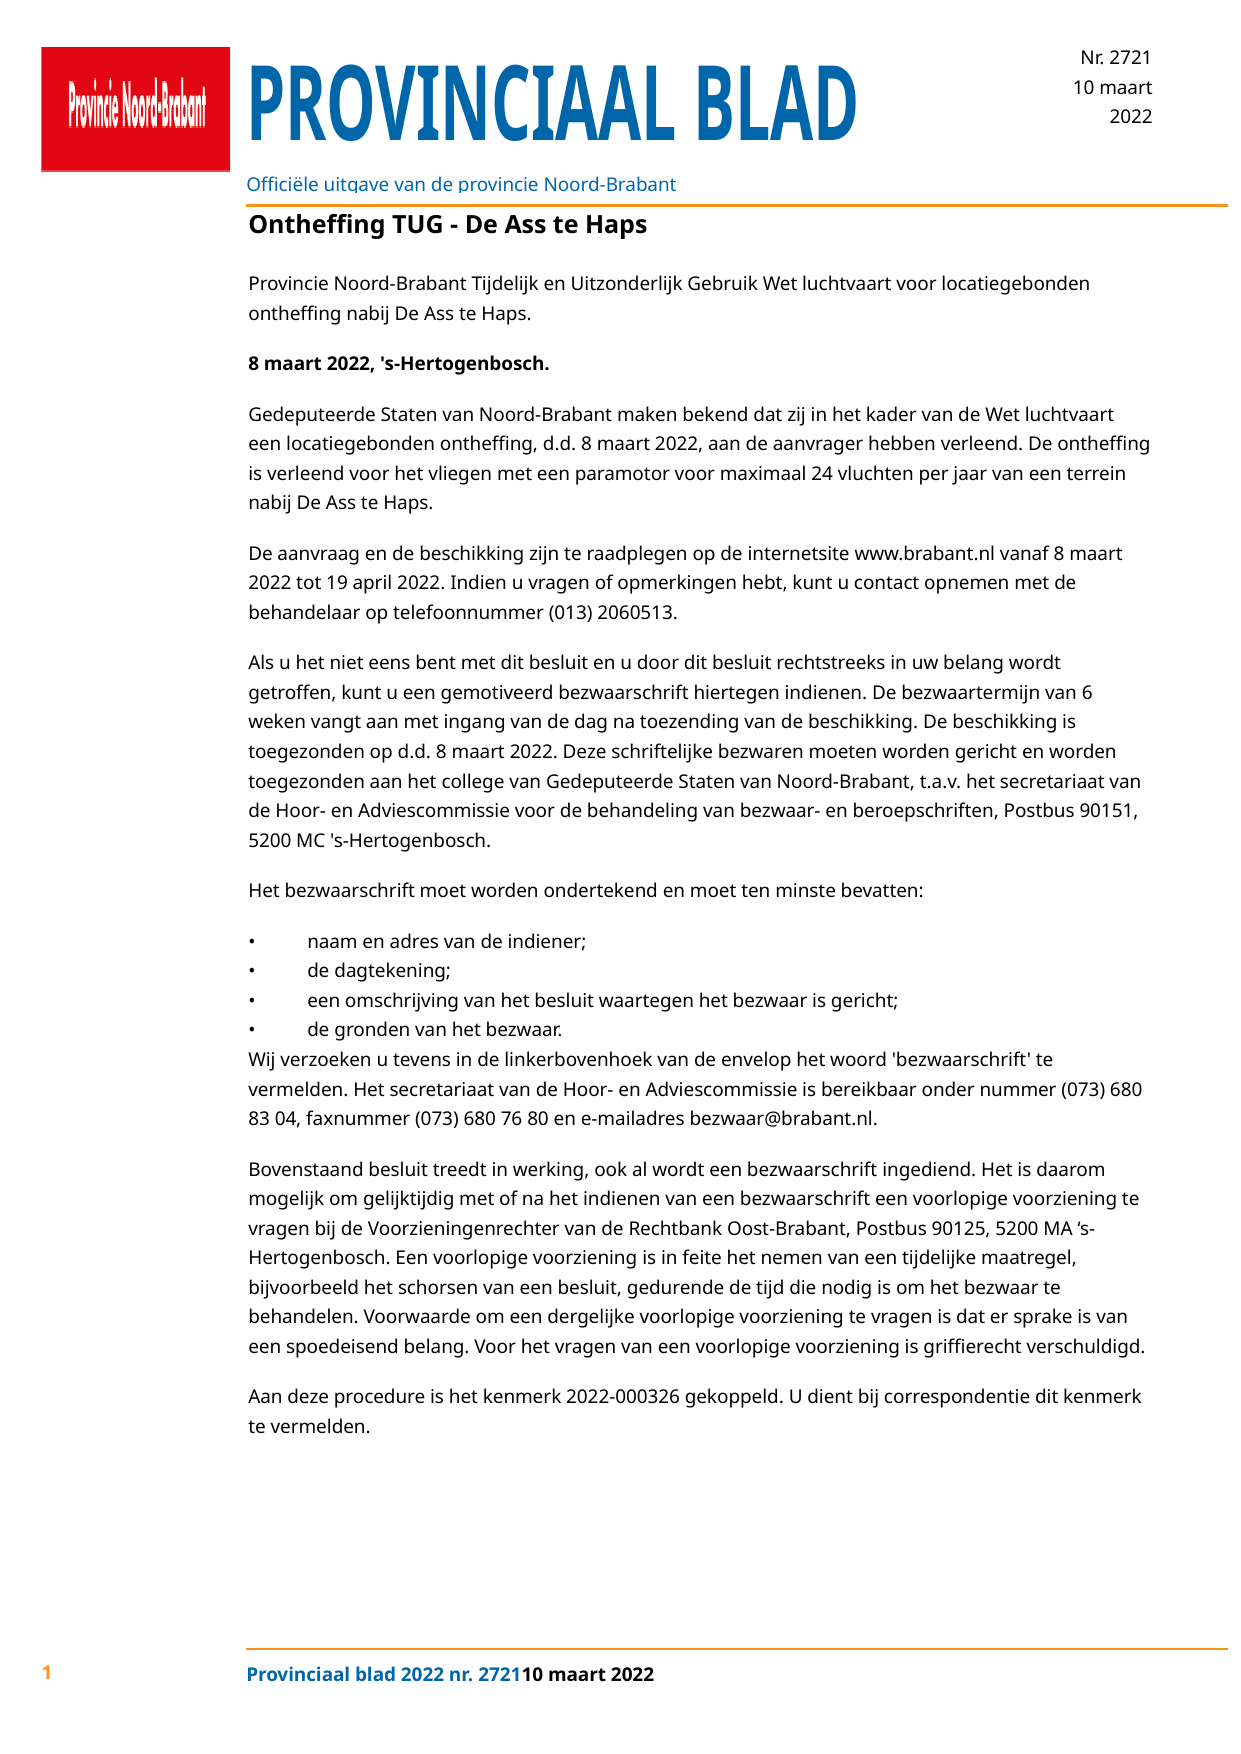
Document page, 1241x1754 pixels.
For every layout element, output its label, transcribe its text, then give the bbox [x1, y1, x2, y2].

text Aan deze procedure is het kenmerk 2022-000326 gekoppeld. U dient bij correspondentie dit kenmerk te vermelden. [248, 1384, 1152, 1439]
text Bovenstaand besluit treedt in werking, ook al wordt een bezwaarschrift ingediend. Het is daarom mogelijk om gelijktijdig met of na het indienen van een bezwaarschrift een voorlopige voorziening te vragen bij de Voorzieningenrechter van de Rechtbank Oost-Brabant, Postbus 90125, 5200 MA ‘s-Hertogenbosch. Een voorlopige voorziening is in feite het nemen van een tijdelijke maatregel, bijvoorbeeld het schorsen van een besluit, gedurende de tijd die nodig is om het bezwaar te behandelen. Voorwaarde om een dergelijke voorlopige voorziening te vragen is dat er sprake is van een spoedeisend belang. Voor het vragen van een voorlopige voorziening is griffierecht verschuldigd. [248, 1156, 1152, 1359]
text Provincie Noord-Brabant Tijdelijk en Uitzonderlijk Gebruik Wet luchtvaart voor locatiegebonden ontheffing nabij De Ass te Haps. [248, 270, 1152, 326]
text Het bezwaarschrift moet worden ondertekend en moet ten minste bevatten: [248, 877, 1152, 903]
list de gronden van het bezwaar. [248, 1017, 1152, 1042]
list de dagtekening; [248, 957, 1152, 983]
text Gedeputeerde Staten van Noord-Brabant maken bekend dat zij in het kader van de Wet luchtvaart een locatiegebonden ontheffing, d.d. 8 maart 2022, aan de aanvrager hebben verleend. De ontheffing is verleend voor het vliegen met een paramotor voor maximaal 24 vluchten per jaar van een terrein nabij De Ass te Haps. [248, 401, 1152, 515]
text De aanvraag en de beschikking zijn te raadplegen op de internetsite www.brabant.nl vanaf 8 maart 2022 tot 19 april 2022. Indien u vragen of opmerkingen hebt, kunt u contact opnemen met de behandelaar op telefoonnummer (013) 2060513. [248, 540, 1152, 625]
picture [41, 47, 231, 172]
list een omschrijving van het besluit waartegen het bezwaar is gericht; [248, 987, 1152, 1013]
list naam en adres van de indiener; [248, 928, 1152, 953]
text Als u het niet eens bent met dit besluit en u door dit besluit rechtstreeks in uw belang wordt getroffen, kunt u een gemotiveerd bezwaarschrift hiertegen indienen. De bezwaartermijn van 6 weken vangt aan met ingang van de dag na toezending van de beschikking. De beschikking is toegezonden op d.d. 8 maart 2022. Deze schriftelijke bezwaren moeten worden gericht en worden toegezonden aan het college van Gedeputeerde Staten van Noord-Brabant, t.a.v. het secretariaat van de Hoor- en Adviescommissie voor de behandeling van bezwaar- en beroepschriften, Postbus 90151, 5200 MC 's-Hertogenbosch. [248, 649, 1152, 853]
text Wij verzoeken u tevens in de linkerbovenhoek van de envelop het woord 'bezwaarschrift' te vermelden. Het secretariaat van de Hoor- en Adviescommissie is bereikbaar onder nummer (073) 680 83 04, faxnummer (073) 680 76 80 en e-mailadres bezwaar@brabant.nl. [248, 1046, 1152, 1131]
text Ontheffing TUG - De Ass te Haps [248, 207, 1152, 241]
text 8 maart 2022, 's-Hertogenbosch. [248, 350, 1152, 376]
